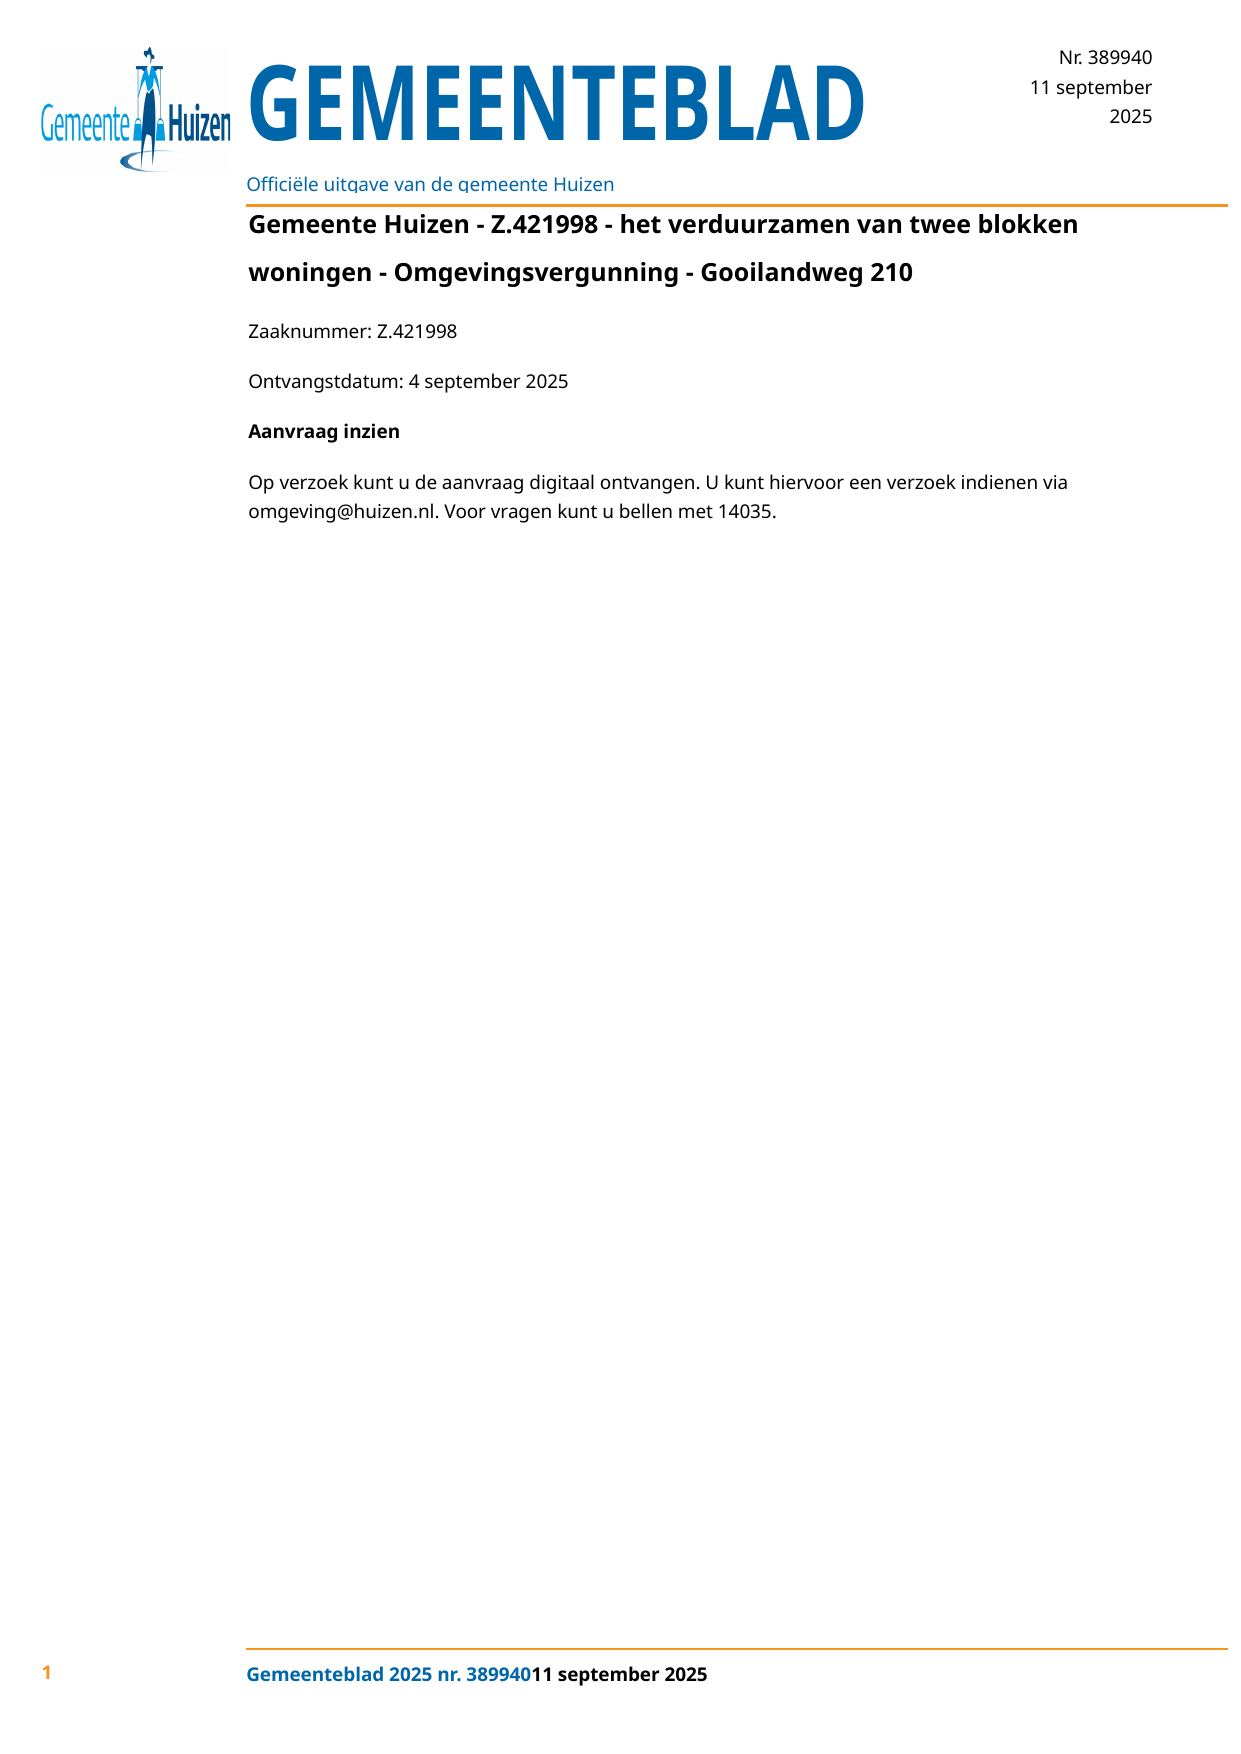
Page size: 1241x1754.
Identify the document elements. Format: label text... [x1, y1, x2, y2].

text Op verzoek kunt u de aanvraag digitaal ontvangen. U kunt hiervoor een verzoek indienen via omgeving@huizen.nl. Voor vragen kunt u bellen met 14035. [248, 469, 1152, 524]
text Aanvraag inzien [248, 419, 1152, 444]
picture [41, 47, 231, 172]
text Ontvangstdatum: 4 september 2025 [248, 368, 1152, 394]
text Gemeente Huizen - Z.421998 - het verduurzamen van twee blokken woningen - Omgevingsvergunning - Gooilandweg 210 [248, 207, 1152, 288]
text Zaaknummer: Z.421998 [248, 318, 1152, 344]
